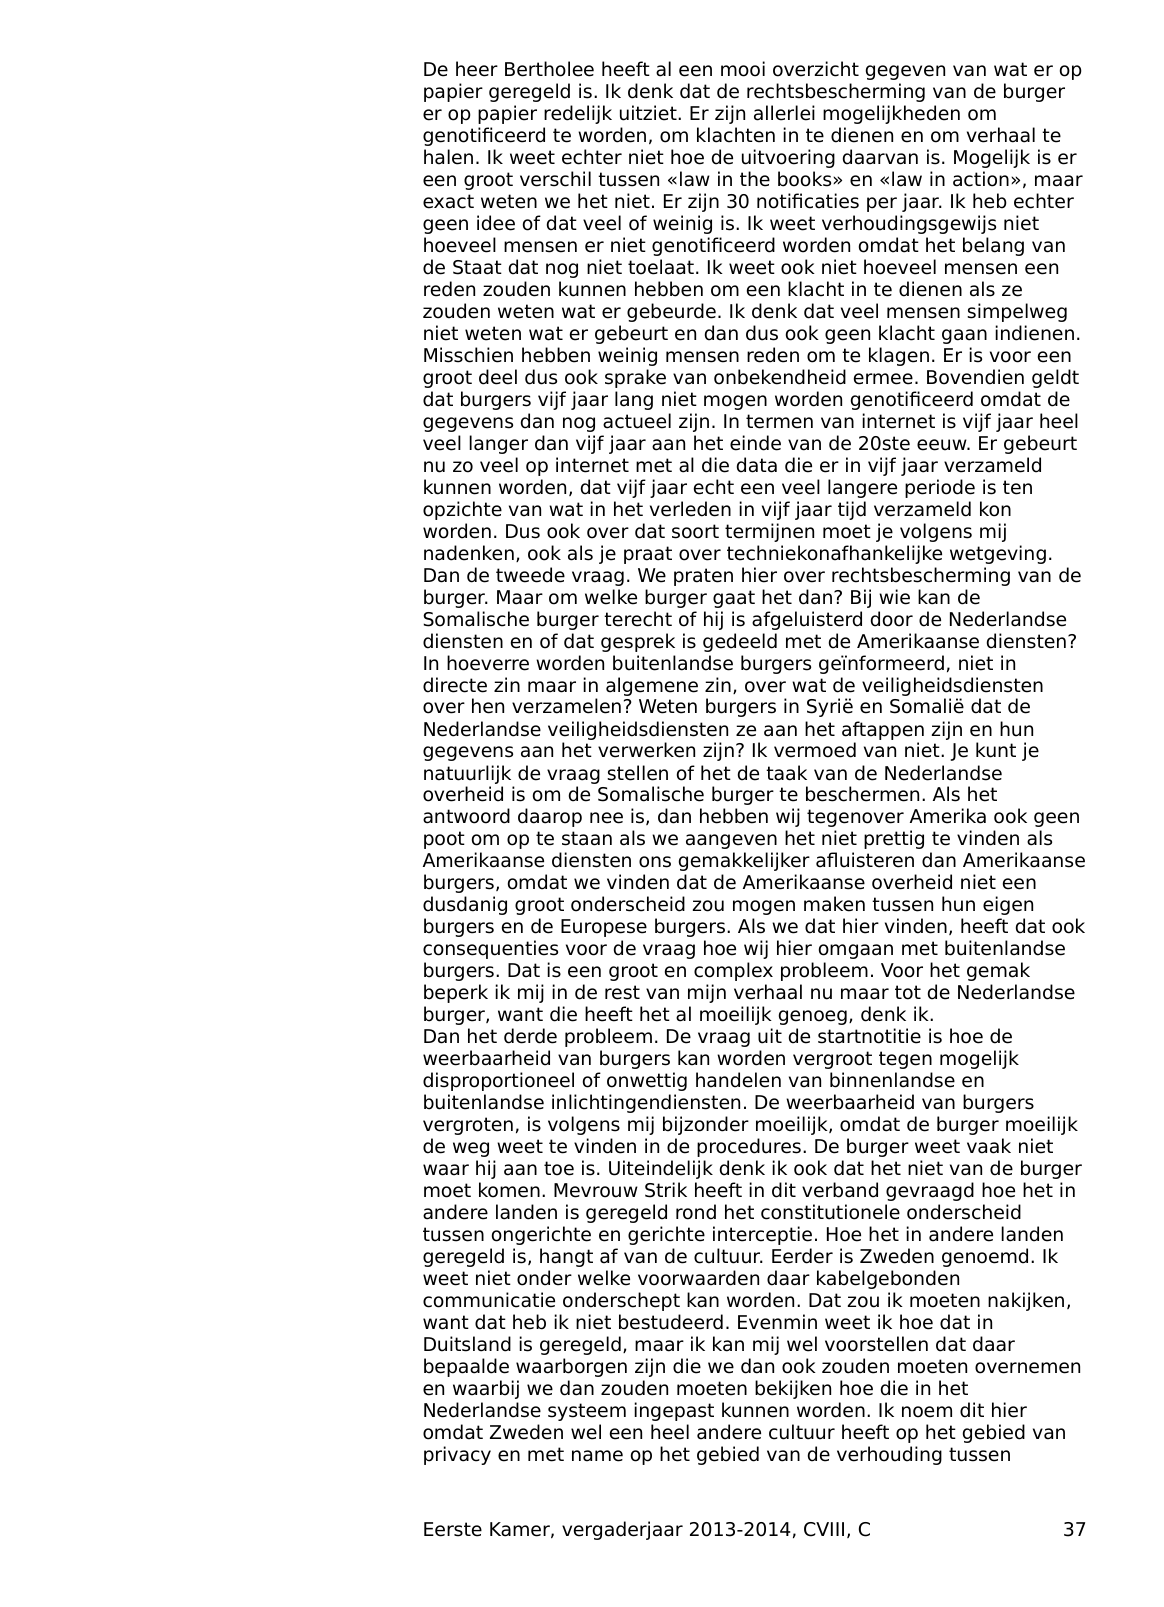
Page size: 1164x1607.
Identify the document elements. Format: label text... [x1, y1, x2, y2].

text De heer Bertholee heeft al een mooi overzicht gegeven van wat er op papier geregeld is. Ik denk dat de rechtsbescherming van de burger er op papier redelijk uitziet. Er zijn allerlei mogelijkheden om genotificeerd te worden, om klachten in te dienen en om verhaal te halen. Ik weet echter niet hoe de uitvoering daarvan is. Mogelijk is er een groot verschil tussen «law in the books» en «law in action», maar exact weten we het niet. Er zijn 30 notificaties per jaar. Ik heb echter geen idee of dat veel of weinig is. Ik weet verhoudingsgewijs niet hoeveel mensen er niet genotificeerd worden omdat het belang van de Staat dat nog niet toelaat. Ik weet ook niet hoeveel mensen een reden zouden kunnen hebben om een klacht in te dienen als ze zouden weten wat er gebeurde. Ik denk dat veel mensen simpelweg niet weten wat er gebeurt en dan dus ook geen klacht gaan indienen. Misschien hebben weinig mensen reden om te klagen. Er is voor een groot deel dus ook sprake van onbekendheid ermee. Bovendien geldt dat burgers vijf jaar lang niet mogen worden genotificeerd omdat de gegevens dan nog actueel zijn. In termen van internet is vijf jaar heel veel langer dan vijf jaar aan het einde van de 20ste eeuw. Er gebeurt nu zo veel op internet met al die data die er in vijf jaar verzameld kunnen worden, dat vijf jaar echt een veel langere periode is ten opzichte van wat in het verleden in vijf jaar tijd verzameld kon worden. Dus ook over dat soort termijnen moet je volgens mij nadenken, ook als je praat over techniekonafhankelijke wetgeving. [422, 59, 1087, 564]
text Dan de tweede vraag. We praten hier over rechtsbescherming van de burger. Maar om welke burger gaat het dan? Bij wie kan de Somalische burger terecht of hij is afgeluisterd door de Nederlandse diensten en of dat gesprek is gedeeld met de Amerikaanse diensten? In hoeverre worden buitenlandse burgers geïnformeerd, niet in directe zin maar in algemene zin, over wat de veiligheidsdiensten over hen verzamelen? Weten burgers in Syrië en Somalië dat de Nederlandse veiligheidsdiensten ze aan het aftappen zijn en hun gegevens aan het verwerken zijn? Ik vermoed van niet. Je kunt je natuurlijk de vraag stellen of het de taak van de Nederlandse overheid is om de Somalische burger te beschermen. Als het antwoord daarop nee is, dan hebben wij tegenover Amerika ook geen poot om op te staan als we aangeven het niet prettig te vinden als Amerikaanse diensten ons gemakkelijker afluisteren dan Amerikaanse burgers, omdat we vinden dat de Amerikaanse overheid niet een dusdanig groot onderscheid zou mogen maken tussen hun eigen burgers en de Europese burgers. Als we dat hier vinden, heeft dat ook consequenties voor de vraag hoe wij hier omgaan met buitenlandse burgers. Dat is een groot en complex probleem. Voor het gemak beperk ik mij in de rest van mijn verhaal nu maar tot de Nederlandse burger, want die heeft het al moeilijk genoeg, denk ik. [422, 564, 1087, 1026]
text Dan het derde probleem. De vraag uit de startnotitie is hoe de weerbaarheid van burgers kan worden vergroot tegen mogelijk disproportioneel of onwettig handelen van binnenlandse en buitenlandse inlichtingendiensten. De weerbaarheid van burgers vergroten, is volgens mij bijzonder moeilijk, omdat de burger moeilijk de weg weet te vinden in de procedures. De burger weet vaak niet waar hij aan toe is. Uiteindelijk denk ik ook dat het niet van de burger moet komen. Mevrouw Strik heeft in dit verband gevraagd hoe het in andere landen is geregeld rond het constitutionele onderscheid tussen ongerichte en gerichte interceptie. Hoe het in andere landen geregeld is, hangt af van de cultuur. Eerder is Zweden genoemd. Ik weet niet onder welke voorwaarden daar kabelgebonden communicatie onderschept kan worden. Dat zou ik moeten nakijken, want dat heb ik niet bestudeerd. Evenmin weet ik hoe dat in Duitsland is geregeld, maar ik kan mij wel voorstellen dat daar bepaalde waarborgen zijn die we dan ook zouden moeten overnemen en waarbij we dan zouden moeten bekijken hoe die in het Nederlandse systeem ingepast kunnen worden. Ik noem dit hier omdat Zweden wel een heel andere cultuur heeft op het gebied van privacy en met name op het gebied van de verhouding tussen [422, 1026, 1087, 1466]
